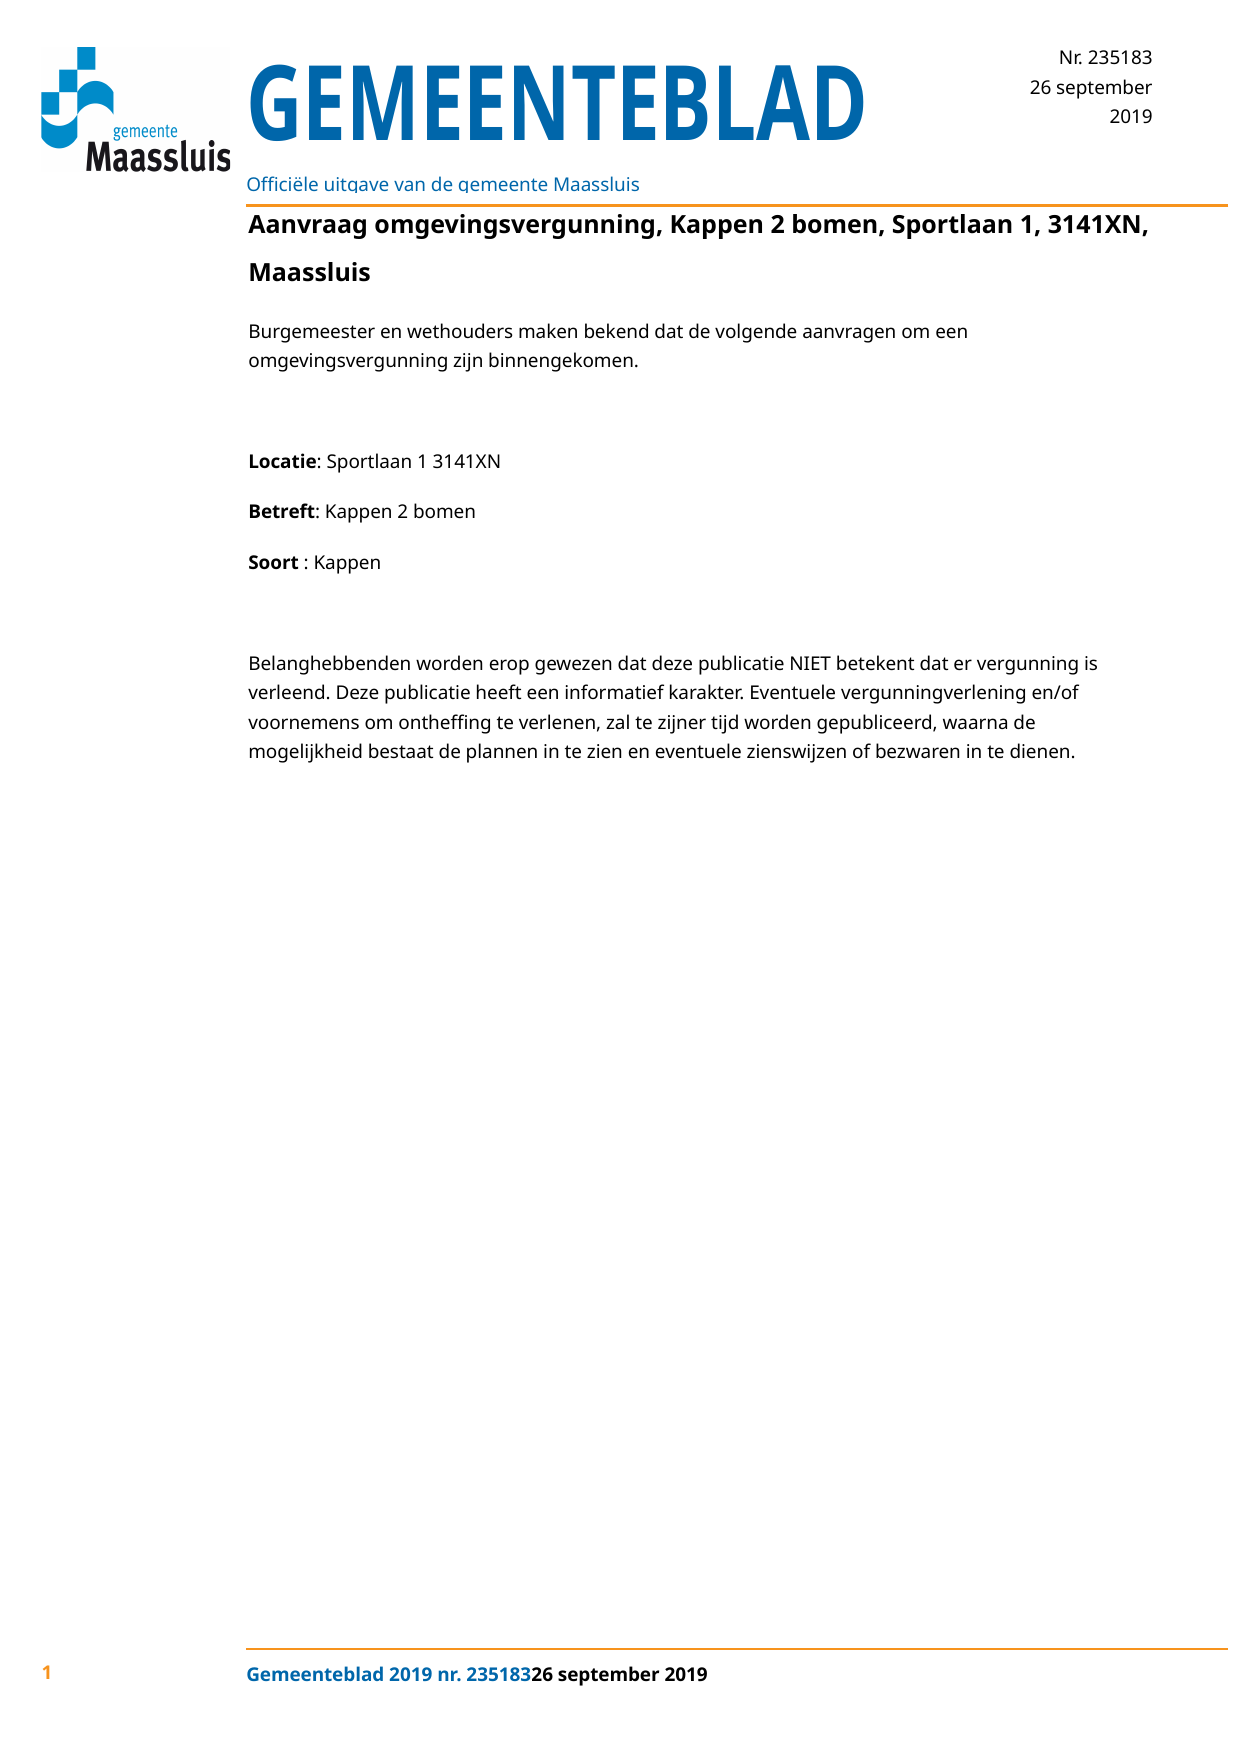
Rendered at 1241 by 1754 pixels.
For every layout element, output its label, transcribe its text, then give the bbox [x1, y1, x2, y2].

text Belanghebbenden worden erop gewezen dat deze publicatie NIET betekent dat er vergunning is verleend. Deze publicatie heeft een informatief karakter. Eventuele vergunningverlening en/of voornemens om ontheffing te verlenen, zal te zijner tijd worden gepubliceerd, waarna de mogelijkheid bestaat de plannen in te zien en eventuele zienswijzen of bezwaren in te dienen. [248, 650, 1152, 764]
text Locatie: Sportlaan 1 3141XN [248, 448, 1152, 474]
picture [41, 47, 231, 172]
text Soort : Kappen [248, 549, 1152, 575]
picture [41, 47, 77, 92]
text Aanvraag omgevingsvergunning, Kappen 2 bomen, Sportlaan 1, 3141XN, Maassluis [248, 207, 1152, 288]
text Betreft: Kappen 2 bomen [248, 499, 1152, 524]
text Burgemeester en wethouders maken bekend dat de volgende aanvragen om een omgevingsvergunning zijn binnengekomen. [248, 318, 1152, 373]
